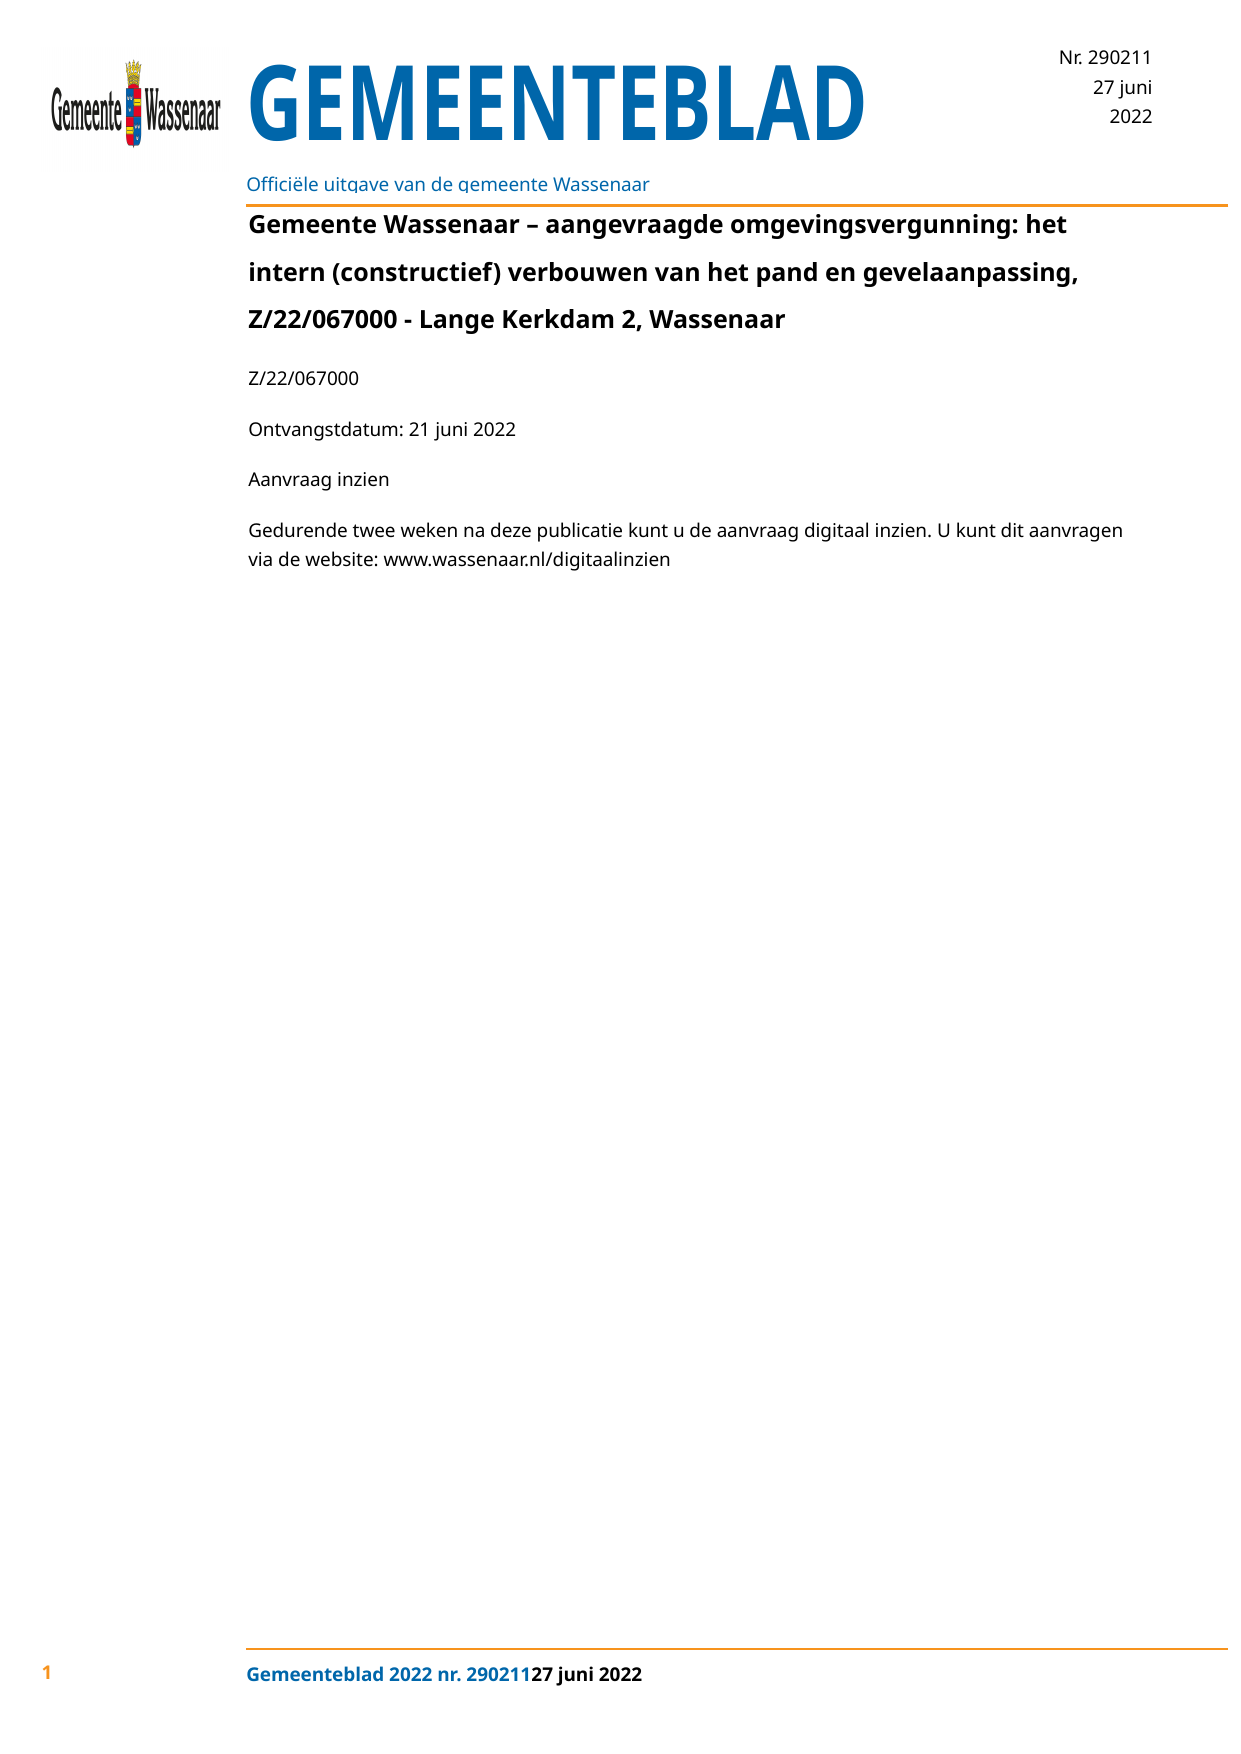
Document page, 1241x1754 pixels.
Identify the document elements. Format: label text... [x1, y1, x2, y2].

text Aanvraag inzien [248, 466, 1152, 492]
text Ontvangstdatum: 21 juni 2022 [248, 416, 1152, 442]
picture [41, 47, 231, 172]
text Gedurende twee weken na deze publicatie kunt u de aanvraag digitaal inzien. U kunt dit aanvragen via de website: www.wassenaar.nl/digitaalinzien [248, 517, 1152, 572]
text Gemeente Wassenaar – aangevraagde omgevingsvergunning: het intern (constructief) verbouwen van het pand en gevelaanpassing, Z/22/067000 - Lange Kerkdam 2, Wassenaar [248, 207, 1152, 336]
text Z/22/067000 [248, 366, 1152, 391]
